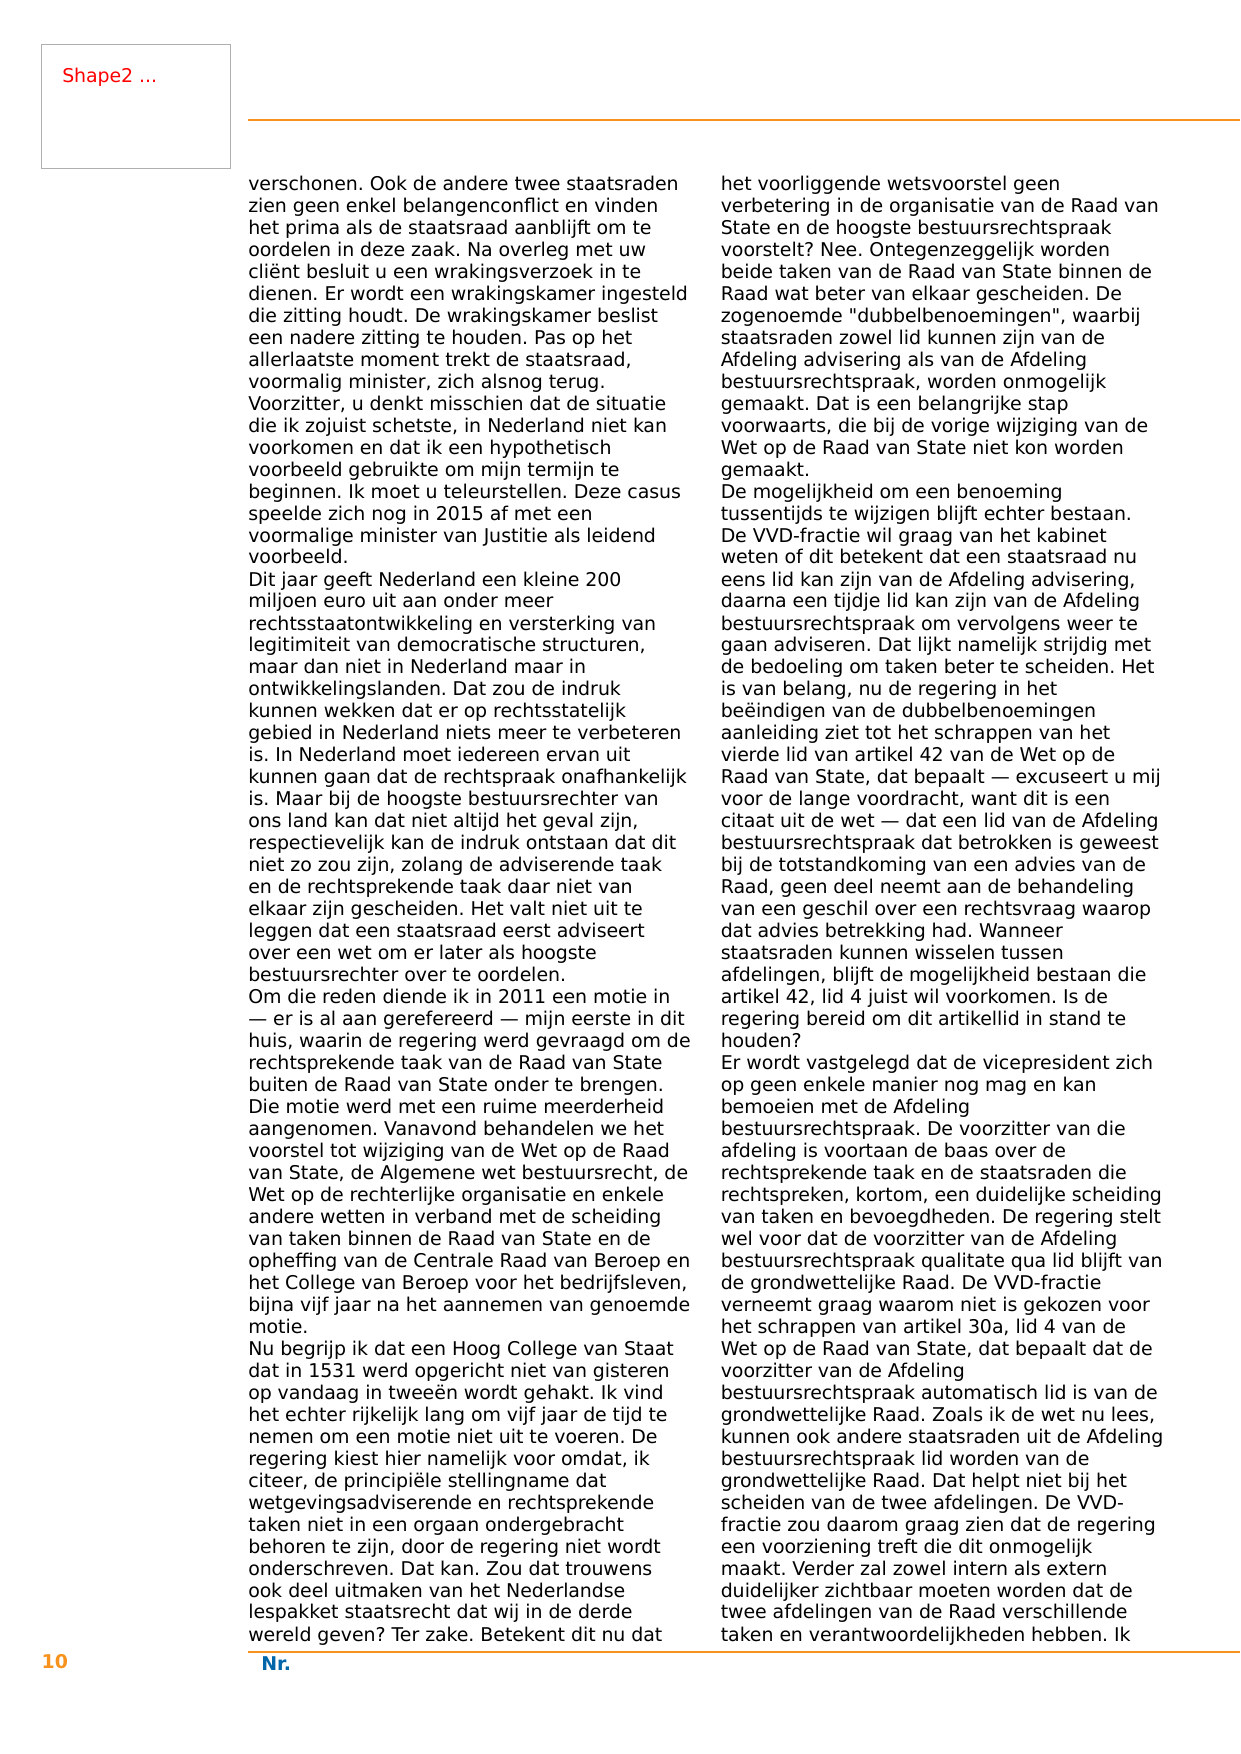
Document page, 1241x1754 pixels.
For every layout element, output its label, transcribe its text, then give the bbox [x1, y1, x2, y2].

text Dit jaar geeft Nederland een kleine 200 miljoen euro uit aan onder meer rechtsstaatontwikkeling en versterking van legitimiteit van democratische structuren, maar dan niet in Nederland maar in ontwikkelingslanden. Dat zou de indruk kunnen wekken dat er op rechtsstatelijk gebied in Nederland niets meer te verbeteren is. In Nederland moet iedereen ervan uit kunnen gaan dat de rechtspraak onafhankelijk is. Maar bij de hoogste bestuursrechter van ons land kan dat niet altijd het geval zijn, respectievelijk kan de indruk ontstaan dat dit niet zo zou zijn, zolang de adviserende taak en de rechtsprekende taak daar niet van elkaar zijn gescheiden. Het valt niet uit te leggen dat een staatsraad eerst adviseert over een wet om er later als hoogste bestuursrechter over te oordelen. [248, 568, 691, 986]
text Er wordt vastgelegd dat de vicepresident zich op geen enkele manier nog mag en kan bemoeien met de Afdeling bestuursrechtspraak. De voorzitter van die afdeling is voortaan de baas over de rechtsprekende taak en de staatsraden die rechtspreken, kortom, een duidelijke scheiding van taken en bevoegdheden. De regering stelt wel voor dat de voorzitter van de Afdeling bestuursrechtspraak qualitate qua lid blijft van de grondwettelijke Raad. De VVD-fractie verneemt graag waarom niet is gekozen voor het schrappen van artikel 30a, lid 4 van de Wet op de Raad van State, dat bepaalt dat de voorzitter van de Afdeling bestuursrechtspraak automatisch lid is van de grondwettelijke Raad. Zoals ik de wet nu lees, kunnen ook andere staatsraden uit de Afdeling bestuursrechtspraak lid worden van de grondwettelijke Raad. Dat helpt niet bij het scheiden van de twee afdelingen. De VVD-fractie zou daarom graag zien dat de regering een voorziening treft die dit onmogelijk maakt. Verder zal zowel intern als extern duidelijker zichtbaar moeten worden dat de twee afdelingen van de Raad verschillende taken en verantwoordelijkheden hebben. Ik [721, 1052, 1163, 1645]
text De mogelijkheid om een benoeming tussentijds te wijzigen blijft echter bestaan. De VVD-fractie wil graag van het kabinet weten of dit betekent dat een staatsraad nu eens lid kan zijn van de Afdeling advisering, daarna een tijdje lid kan zijn van de Afdeling bestuursrechtspraak om vervolgens weer te gaan adviseren. Dat lijkt namelijk strijdig met de bedoeling om taken beter te scheiden. Het is van belang, nu de regering in het beëindigen van de dubbelbenoemingen aanleiding ziet tot het schrappen van het vierde lid van artikel 42 van de Wet op de Raad van State, dat bepaalt — excuseert u mij voor de lange voordracht, want dit is een citaat uit de wet — dat een lid van de Afdeling bestuursrechtspraak dat betrokken is geweest bij de totstandkoming van een advies van de Raad, geen deel neemt aan de behandeling van een geschil over een rechtsvraag waarop dat advies betrekking had. Wanneer staatsraden kunnen wisselen tussen afdelingen, blijft de mogelijkheid bestaan die artikel 42, lid 4 juist wil voorkomen. Is de regering bereid om dit artikellid in stand te houden? [721, 481, 1163, 1052]
text Om die reden diende ik in 2011 een motie in — er is al aan gerefereerd — mijn eerste in dit huis, waarin de regering werd gevraagd om de rechtsprekende taak van de Raad van State buiten de Raad van State onder te brengen. Die motie werd met een ruime meerderheid aangenomen. Vanavond behandelen we het voorstel tot wijziging van de Wet op de Raad van State, de Algemene wet bestuursrecht, de Wet op de rechterlijke organisatie en enkele andere wetten in verband met de scheiding van taken binnen de Raad van State en de opheffing van de Centrale Raad van Beroep en het College van Beroep voor het bedrijfsleven, bijna vijf jaar na het aannemen van genoemde motie. [248, 986, 691, 1338]
text het voorliggende wetsvoorstel geen verbetering in de organisatie van de Raad van State en de hoogste bestuursrechtspraak voorstelt? Nee. Ontegenzeggelijk worden beide taken van de Raad van State binnen de Raad wat beter van elkaar gescheiden. De zogenoemde "dubbelbenoemingen", waarbij staatsraden zowel lid kunnen zijn van de Afdeling advisering als van de Afdeling bestuursrechtspraak, worden onmogelijk gemaakt. Dat is een belangrijke stap voorwaarts, die bij de vorige wijziging van de Wet op de Raad van State niet kon worden gemaakt. [721, 173, 1163, 481]
text verschonen. Ook de andere twee staatsraden zien geen enkel belangenconflict en vinden het prima als de staatsraad aanblijft om te oordelen in deze zaak. Na overleg met uw cliënt besluit u een wrakingsverzoek in te dienen. Er wordt een wrakingskamer ingesteld die zitting houdt. De wrakingskamer beslist een nadere zitting te houden. Pas op het allerlaatste moment trekt de staatsraad, voormalig minister, zich alsnog terug. [248, 173, 691, 393]
text Nu begrijp ik dat een Hoog College van Staat dat in 1531 werd opgericht niet van gisteren op vandaag in tweeën wordt gehakt. Ik vind het echter rijkelijk lang om vijf jaar de tijd te nemen om een motie niet uit te voeren. De regering kiest hier namelijk voor omdat, ik citeer, de principiële stellingname dat wetgevingsadviserende en rechtsprekende taken niet in een orgaan ondergebracht behoren te zijn, door de regering niet wordt onderschreven. Dat kan. Zou dat trouwens ook deel uitmaken van het Nederlandse lespakket staatsrecht dat wij in de derde wereld geven? Ter zake. Betekent dit nu dat [248, 1338, 691, 1645]
text Voorzitter, u denkt misschien dat de situatie die ik zojuist schetste, in Nederland niet kan voorkomen en dat ik een hypothetisch voorbeeld gebruikte om mijn termijn te beginnen. Ik moet u teleurstellen. Deze casus speelde zich nog in 2015 af met een voormalige minister van Justitie als leidend voorbeeld. [248, 393, 691, 568]
